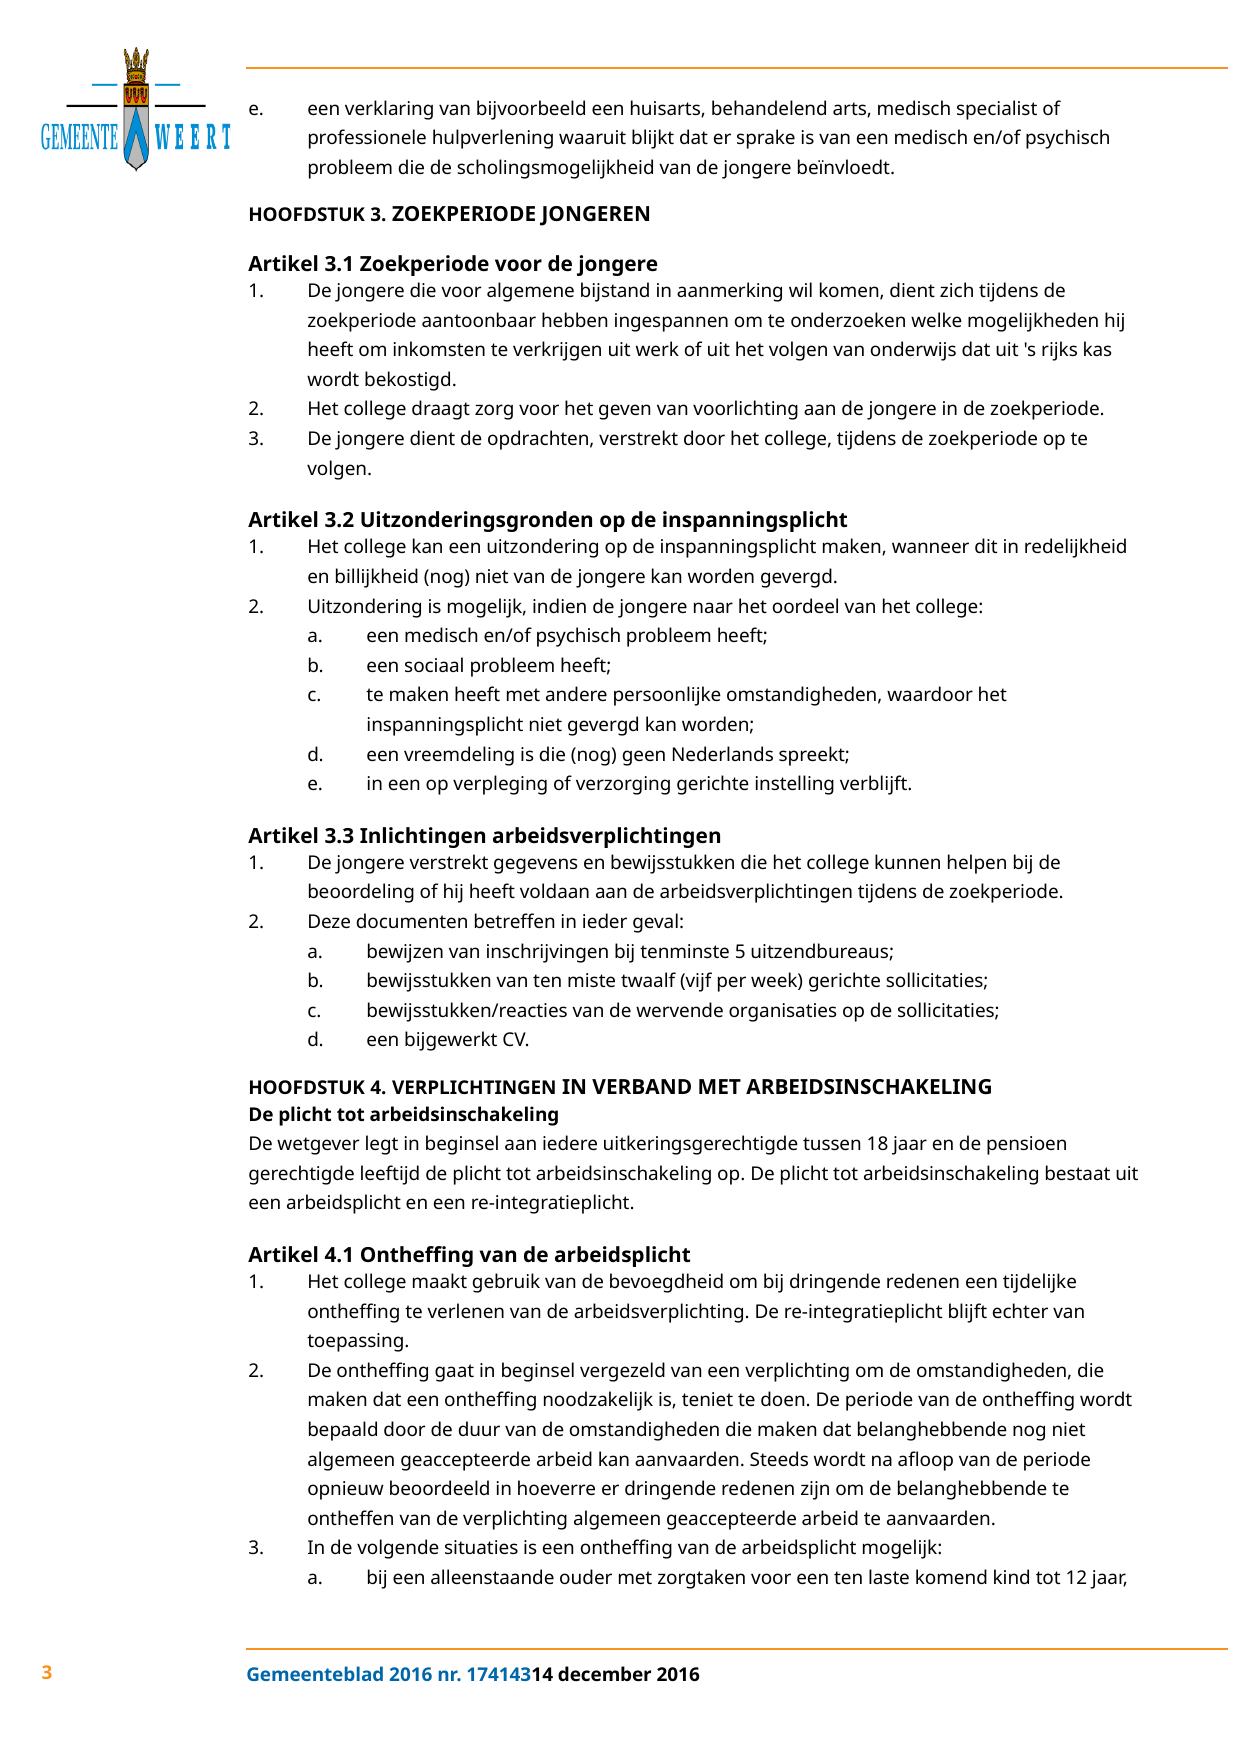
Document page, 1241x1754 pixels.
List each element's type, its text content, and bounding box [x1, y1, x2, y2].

picture [41, 47, 231, 172]
list De jongere die voor algemene bijstand in aanmerking wil komen, dient zich tijdens de zoekperiode aantoonbaar hebben ingespannen om te onderzoeken welke mogelijkheden hij heeft om inkomsten te verkrijgen uit werk of uit het volgen van onderwijs dat uit 's rijks kas wordt bekostigd. [248, 277, 1152, 392]
list een bijgewerkt CV. [307, 1027, 1152, 1052]
list De jongere dient de opdrachten, verstrekt door het college, tijdens de zoekperiode op te volgen. [248, 425, 1152, 481]
list bewijzen van inschrijvingen bij tenminste 5 uitzendbureaus; [307, 938, 1152, 964]
list een sociaal probleem heeft; [307, 652, 1152, 678]
text Artikel 3.1 Zoekperiode voor de jongere [248, 249, 1152, 277]
text Artikel 4.1 Ontheffing van de arbeidsplicht [248, 1240, 1152, 1268]
text HOOFDSTUK 3. ZOEKPERIODE JONGEREN [248, 199, 1152, 228]
text HOOFDSTUK 4. VERPLICHTINGEN IN VERBAND MET ARBEIDSINSCHAKELING [248, 1072, 1152, 1101]
list bewijsstukken van ten miste twaalf (vijf per week) gerichte sollicitaties; [307, 967, 1152, 993]
list In de volgende situaties is een ontheffing van de arbeidsplicht mogelijk: [248, 1534, 1152, 1560]
list De jongere verstrekt gegevens en bewijsstukken die het college kunnen helpen bij de beoordeling of hij heeft voldaan aan de arbeidsverplichtingen tijdens de zoekperiode. [248, 849, 1152, 904]
list een medisch en/of psychisch probleem heeft; [307, 622, 1152, 648]
list Het college draagt zorg voor het geven van voorlichting aan de jongere in de zoekperiode. [248, 396, 1152, 421]
list bewijsstukken/reacties van de wervende organisaties op de sollicitaties; [307, 997, 1152, 1023]
list Uitzondering is mogelijk, indien de jongere naar het oordeel van het college: [248, 593, 1152, 618]
text De plicht tot arbeidsinschakeling [248, 1101, 1152, 1126]
list te maken heeft met andere persoonlijke omstandigheden, waardoor het inspanningsplicht niet gevergd kan worden; [307, 682, 1152, 737]
text Artikel 3.3 Inlichtingen arbeidsverplichtingen [248, 821, 1152, 849]
list bij een alleenstaande ouder met zorgtaken voor een ten laste komend kind tot 12 jaar, [307, 1564, 1152, 1590]
list Het college kan een uitzondering op de inspanningsplicht maken, wanneer dit in redelijkheid en billijkheid (nog) niet van de jongere kan worden gevergd. [248, 534, 1152, 589]
list De ontheffing gaat in beginsel vergezeld van een verplichting om de omstandigheden, die maken dat een ontheffing noodzakelijk is, teniet te doen. De periode van de ontheffing wordt bepaald door de duur van de omstandigheden die maken dat belanghebbende nog niet algemeen geaccepteerde arbeid kan aanvaarden. Steeds wordt na afloop van de periode opnieuw beoordeeld in hoeverre er dringende redenen zijn om de belanghebbende te ontheffen van de verplichting algemeen geaccepteerde arbeid te aanvaarden. [248, 1357, 1152, 1531]
text Artikel 3.2 Uitzonderingsgronden op de inspanningsplicht [248, 505, 1152, 534]
list een vreemdeling is die (nog) geen Nederlands spreekt; [307, 741, 1152, 766]
list in een op verpleging of verzorging gerichte instelling verblijft. [307, 770, 1152, 796]
list Het college maakt gebruik van de bevoegdheid om bij dringende redenen een tijdelijke ontheffing te verlenen van de arbeidsverplichting. De re-integratieplicht blijft echter van toepassing. [248, 1268, 1152, 1353]
list Deze documenten betreffen in ieder geval: [248, 908, 1152, 934]
text De wetgever legt in beginsel aan iedere uitkeringsgerechtigde tussen 18 jaar en de pensioen gerechtigde leeftijd de plicht tot arbeidsinschakeling op. De plicht tot arbeidsinschakeling bestaat uit een arbeidsplicht en een re-integratieplicht. [248, 1130, 1152, 1215]
list een verklaring van bijvoorbeeld een huisarts, behandelend arts, medisch specialist of professionele hulpverlening waaruit blijkt dat er sprake is van een medisch en/of psychisch probleem die de scholingsmogelijkheid van de jongere beïnvloedt. [248, 95, 1152, 180]
